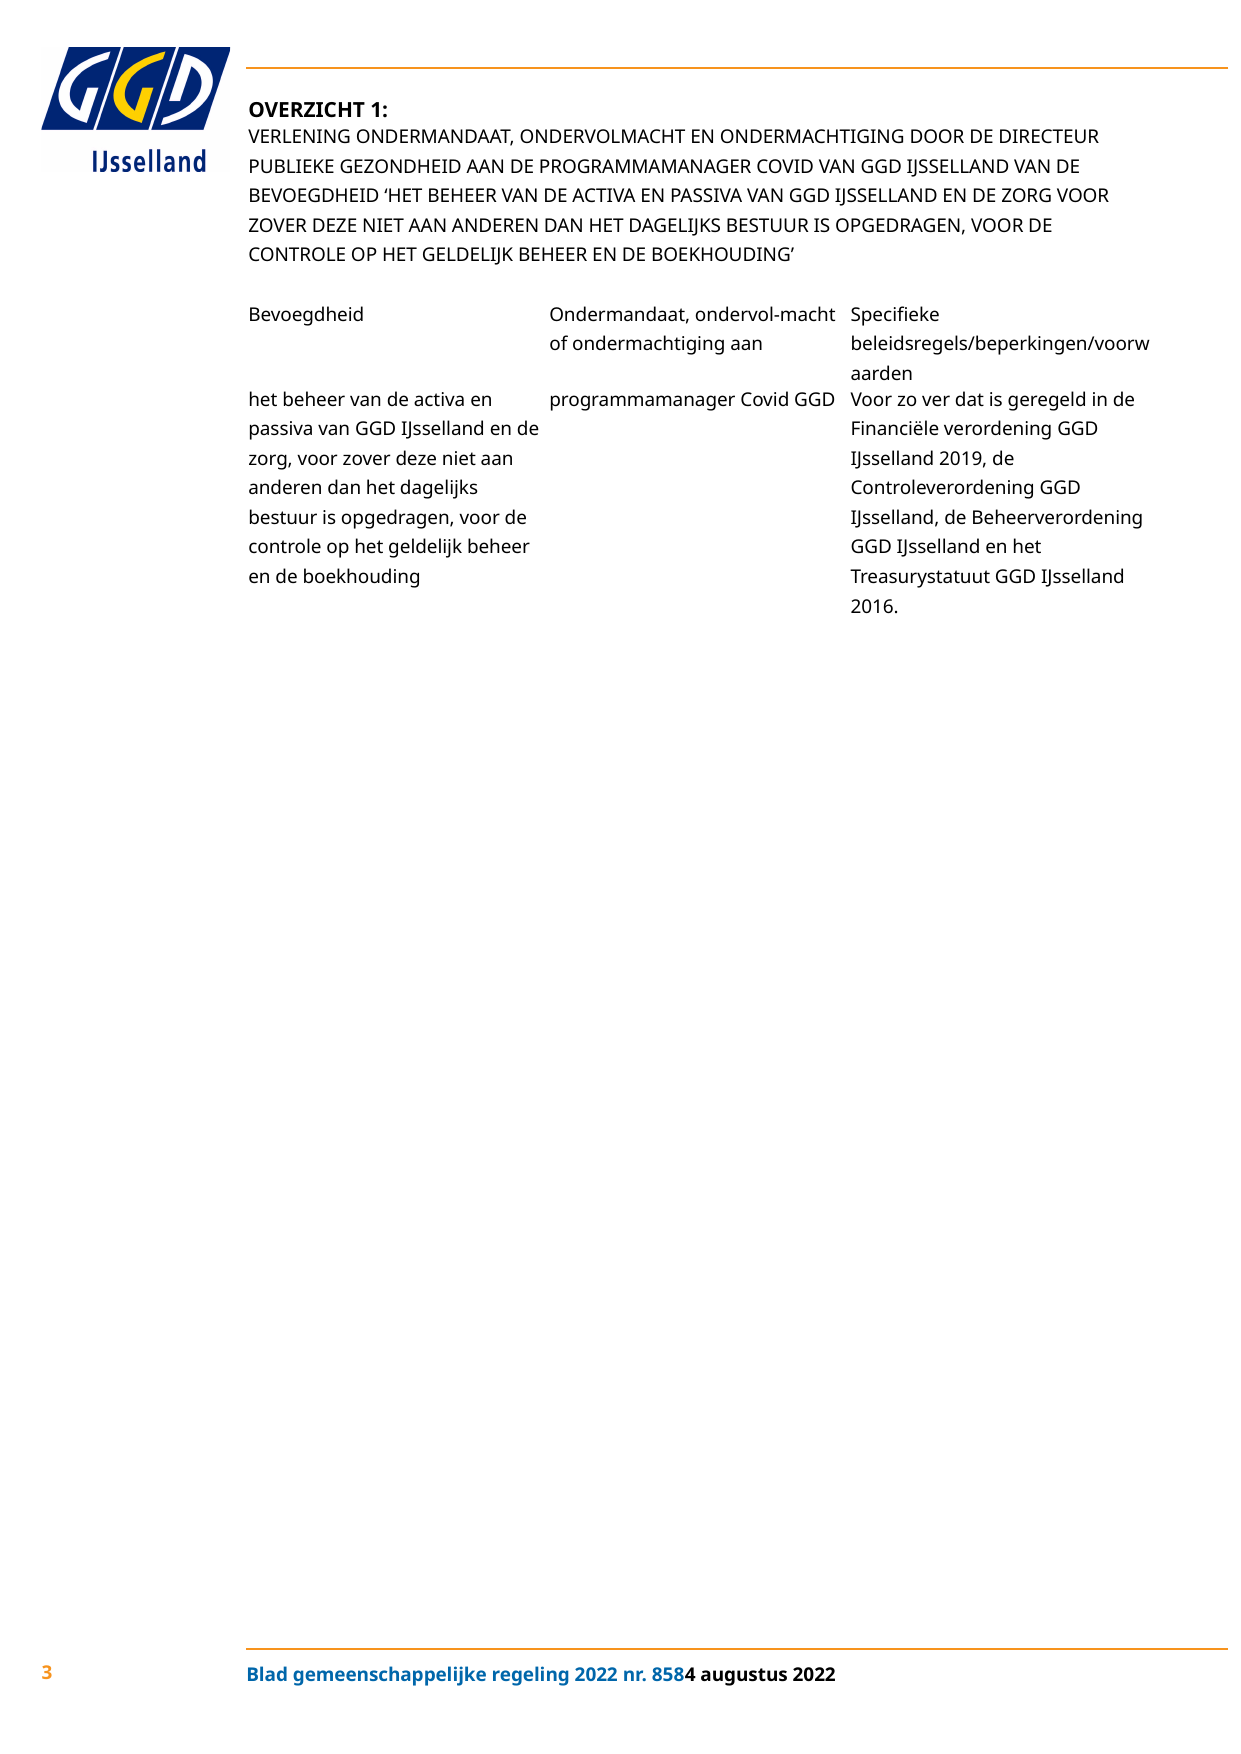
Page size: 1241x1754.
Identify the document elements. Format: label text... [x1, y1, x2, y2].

text OVERZICHT 1: [248, 95, 1152, 123]
table_cell het beheer van de activa en passiva van GGD IJsselland en de zorg, voor zover deze niet aan anderen dan het dagelijks bestuur is opgedragen, voor de controle op het geldelijk beheer en de boekhouding [248, 386, 549, 619]
text VERLENING ONDERMANDAAT, ONDERVOLMACHT EN ONDERMACHTIGING DOOR DE DIRECTEUR PUBLIEKE GEZONDHEID AAN DE PROGRAMMAMANAGER COVID VAN GGD IJSSELLAND VAN DE BEVOEGDHEID ‘HET BEHEER VAN DE ACTIVA EN PASSIVA VAN GGD IJSSELLAND EN DE ZORG VOOR ZOVER DEZE NIET AAN ANDEREN DAN HET DAGELIJKS BESTUUR IS OPGEDRAGEN, VOOR DE CONTROLE OP HET GELDELIJK BEHEER EN DE BOEKHOUDING’ [248, 123, 1152, 267]
table_cell programmamanager Covid GGD [549, 386, 850, 619]
table_header Specifieke beleidsregels/beperkingen/voorwaarden [850, 301, 1152, 386]
table_cell Voor zo ver dat is geregeld in de Financiële verordening GGD IJsselland 2019, de Controleverordening GGD IJsselland, de Beheerverordening GGD IJsselland en het Treasurystatuut GGD IJsselland 2016. [850, 386, 1152, 619]
picture [41, 47, 231, 172]
table_header Bevoegdheid [248, 301, 549, 386]
table_header Ondermandaat, ondervol-macht of ondermachtiging aan [549, 301, 850, 386]
